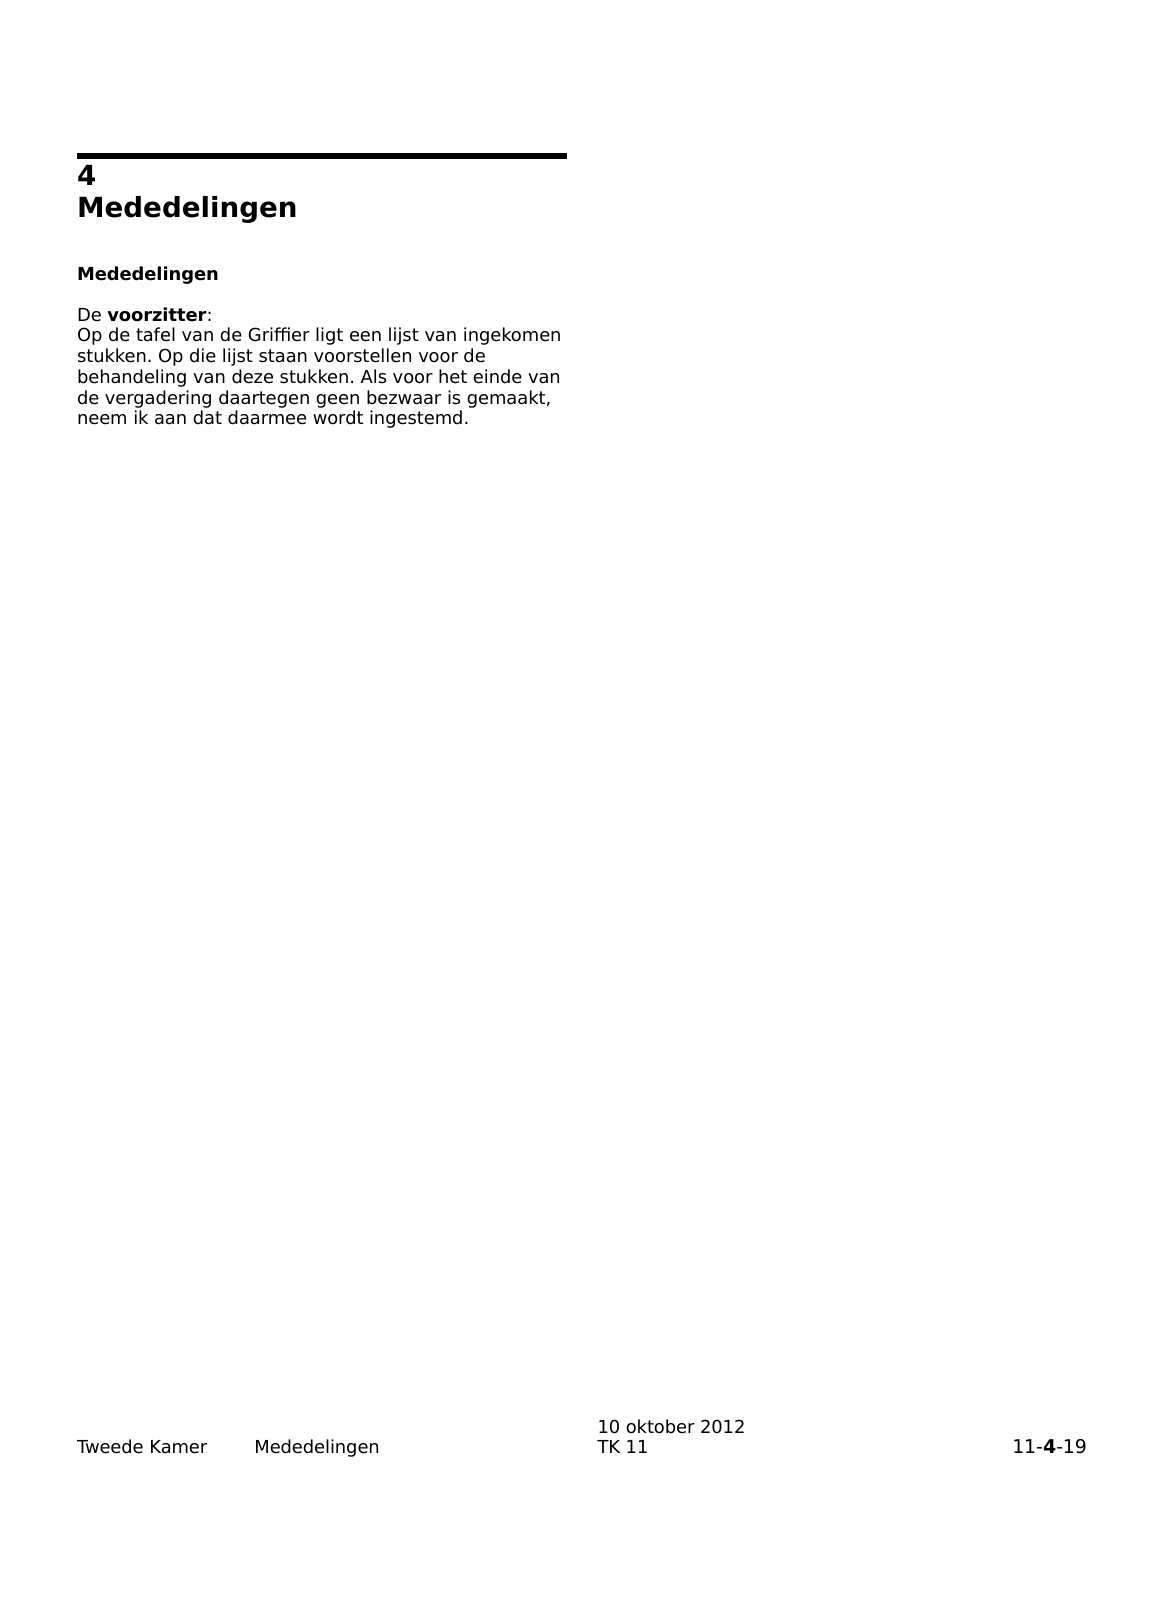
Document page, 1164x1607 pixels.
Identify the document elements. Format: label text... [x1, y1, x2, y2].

text Op de tafel van de Griffier ligt een lijst van ingekomen stukken. Op die lijst staan voorstellen voor de behandeling van deze stukken. Als voor het einde van de vergadering daartegen geen bezwaar is gemaakt, neem ik aan dat daarmee wordt ingestemd. [77, 325, 567, 429]
text Mededelingen [77, 264, 567, 284]
title 4 Mededelingen [77, 159, 567, 224]
text De voorzitter: [77, 304, 567, 325]
